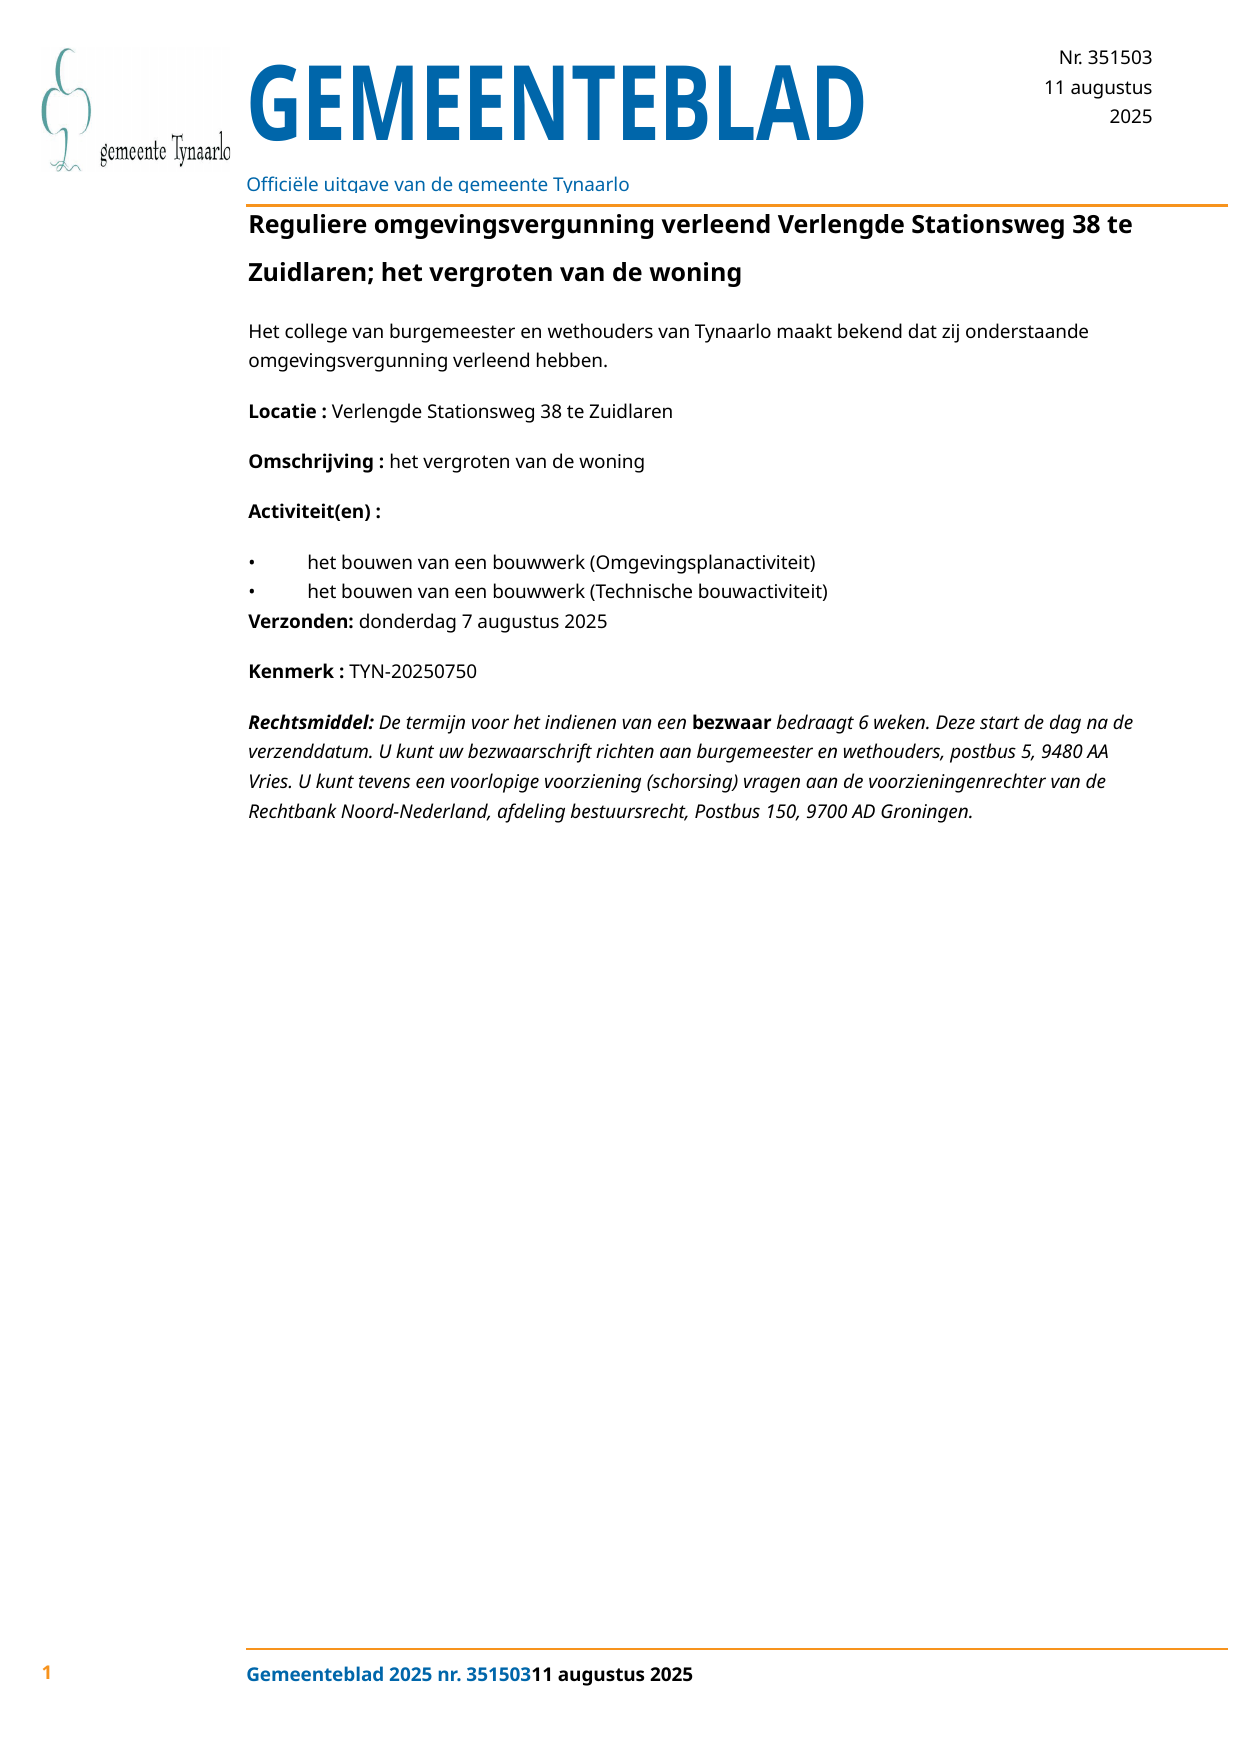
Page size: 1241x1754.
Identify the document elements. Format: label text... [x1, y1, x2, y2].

text Reguliere omgevingsvergunning verleend Verlengde Stationsweg 38 te Zuidlaren; het vergroten van de woning [248, 207, 1152, 288]
text Verzonden: donderdag 7 augustus 2025 [248, 608, 1152, 634]
text Rechtsmiddel: De termijn voor het indienen van een bezwaar bedraagt 6 weken. Deze start de dag na de verzenddatum. U kunt uw bezwaarschrift richten aan burgemeester en wethouders, postbus 5, 9480 AA Vries. U kunt tevens een voorlopige voorziening (schorsing) vragen aan de voorzieningenrechter van de Rechtbank Noord-Nederland, afdeling bestuursrecht, Postbus 150, 9700 AD Groningen. [248, 709, 1152, 824]
text Omschrijving : het vergroten van de woning [248, 448, 1152, 474]
text Locatie : Verlengde Stationsweg 38 te Zuidlaren [248, 398, 1152, 424]
list het bouwen van een bouwwerk (Technische bouwactiviteit) [248, 579, 1152, 604]
picture [41, 47, 231, 172]
text Activiteit(en) : [248, 499, 1152, 524]
text Kenmerk : TYN-20250750 [248, 659, 1152, 684]
text Het college van burgemeester en wethouders van Tynaarlo maakt bekend dat zij onderstaande omgevingsvergunning verleend hebben. [248, 318, 1152, 373]
list het bouwen van een bouwwerk (Omgevingsplanactiviteit) [248, 549, 1152, 575]
